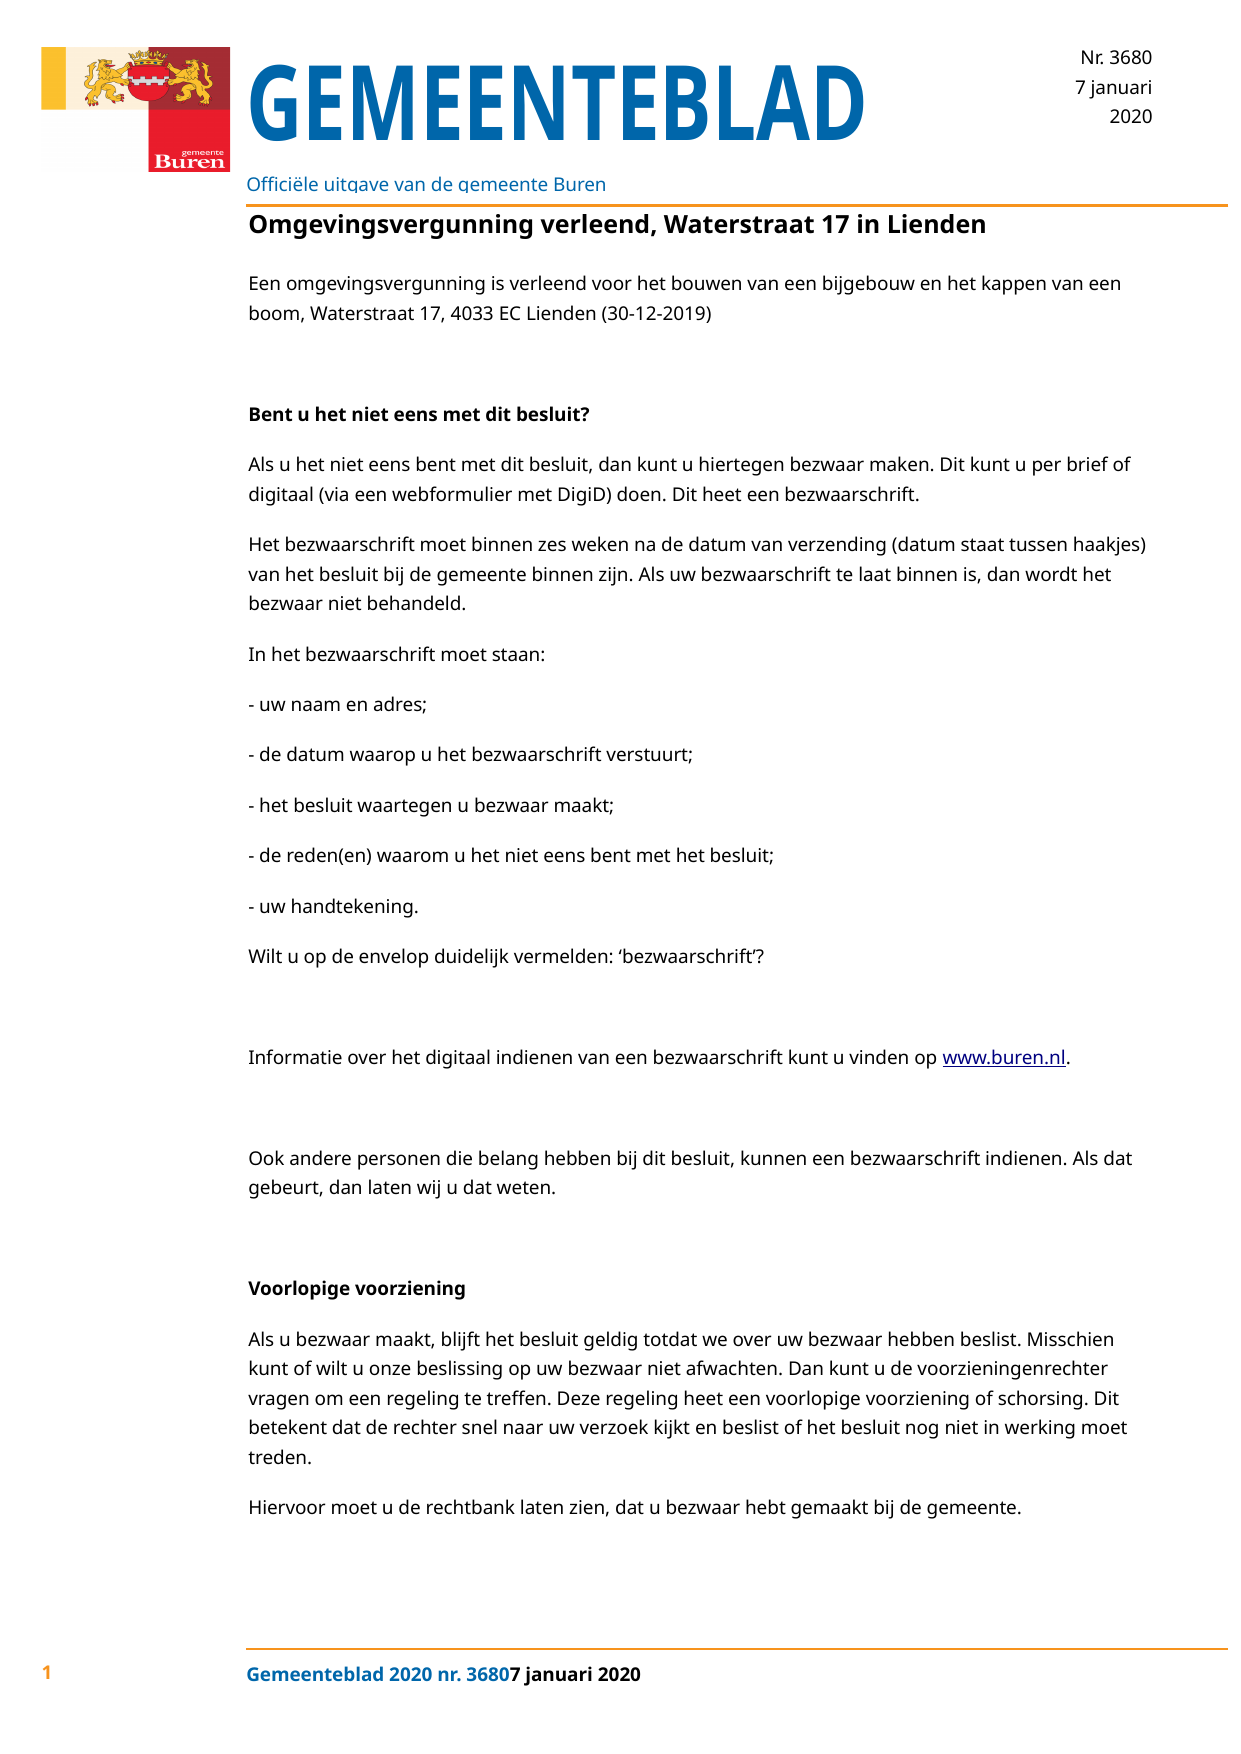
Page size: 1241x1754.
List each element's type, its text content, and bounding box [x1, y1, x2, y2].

text Bent u het niet eens met dit besluit? [248, 401, 1152, 426]
text - uw handtekening. [248, 893, 1152, 918]
text Het bezwaarschrift moet binnen zes weken na de datum van verzending (datum staat tussen haakjes) van het besluit bij de gemeente binnen zijn. Als uw bezwaarschrift te laat binnen is, dan wordt het bezwaar niet behandeld. [248, 531, 1152, 616]
text Informatie over het digitaal indienen van een bezwaarschrift kunt u vinden op www.buren.nl. [248, 1044, 1152, 1070]
text - de datum waarop u het bezwaarschrift verstuurt; [248, 742, 1152, 767]
text In het bezwaarschrift moet staan: [248, 641, 1152, 666]
picture [41, 47, 231, 172]
text - uw naam en adres; [248, 691, 1152, 717]
text Als u bezwaar maakt, blijft het besluit geldig totdat we over uw bezwaar hebben beslist. Misschien kunt of wilt u onze beslissing op uw bezwaar niet afwachten. Dan kunt u de voorzieningenrechter vragen om een regeling te treffen. Deze regeling heet een voorlopige voorziening of schorsing. Dit betekent dat de rechter snel naar uw verzoek kijkt en beslist of het besluit nog niet in werking moet treden. [248, 1326, 1152, 1470]
text - het besluit waartegen u bezwaar maakt; [248, 792, 1152, 818]
text Wilt u op de envelop duidelijk vermelden: ‘bezwaarschrift’? [248, 943, 1152, 969]
text Omgevingsvergunning verleend, Waterstraat 17 in Lienden [248, 207, 1152, 241]
text Een omgevingsvergunning is verleend voor het bouwen van een bijgebouw en het kappen van een boom, Waterstraat 17, 4033 EC Lienden (30-12-2019) [248, 270, 1152, 326]
text Als u het niet eens bent met dit besluit, dan kunt u hiertegen bezwaar maken. Dit kunt u per brief of digitaal (via een webformulier met DigiD) doen. Dit heet een bezwaarschrift. [248, 451, 1152, 506]
text Hiervoor moet u de rechtbank laten zien, dat u bezwaar hebt gemaakt bij de gemeente. [248, 1494, 1152, 1520]
text - de reden(en) waarom u het niet eens bent met het besluit; [248, 842, 1152, 868]
text Voorlopige voorziening [248, 1275, 1152, 1301]
text Ook andere personen die belang hebben bij dit besluit, kunnen een bezwaarschrift indienen. Als dat gebeurt, dan laten wij u dat weten. [248, 1145, 1152, 1200]
